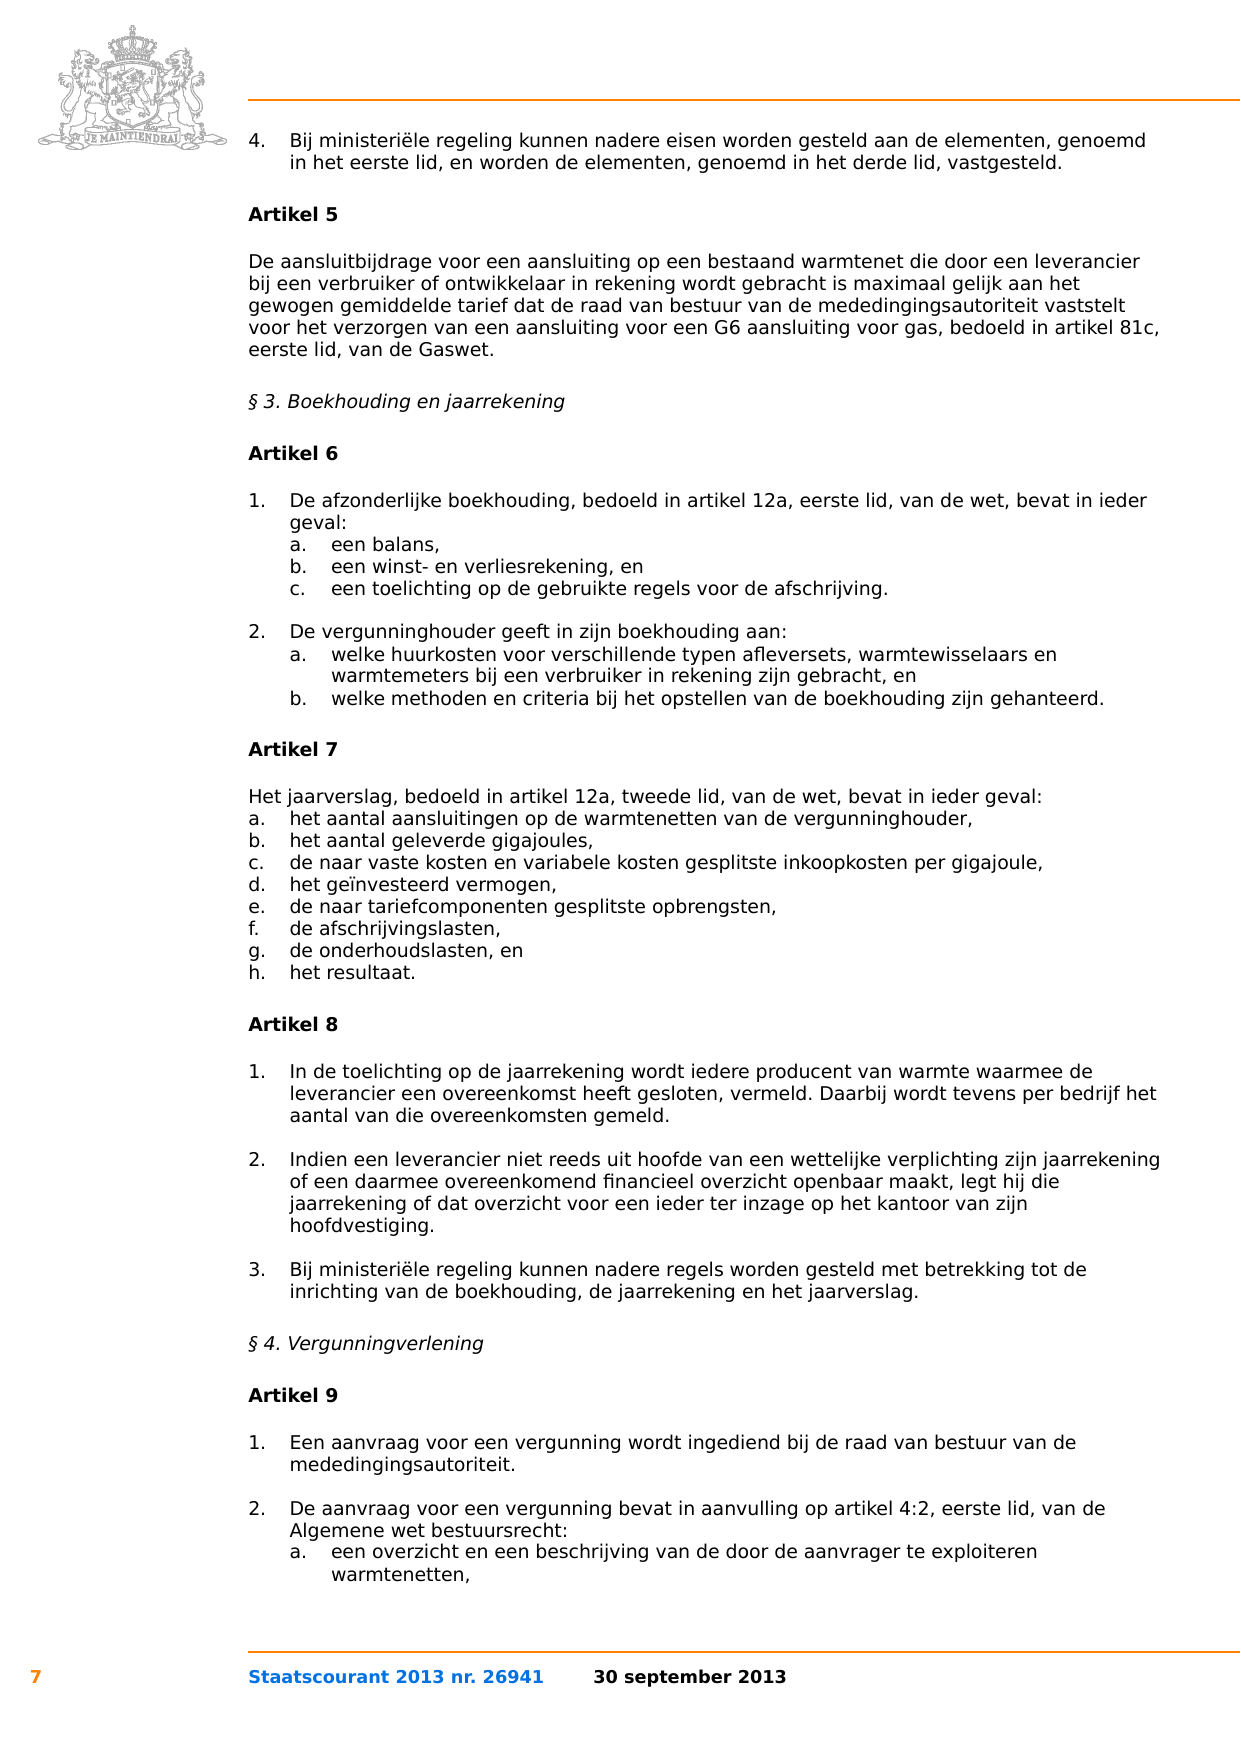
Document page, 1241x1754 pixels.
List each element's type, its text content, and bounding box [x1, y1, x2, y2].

text h. het resultaat. [248, 962, 1163, 984]
text a. welke huurkosten voor verschillende typen afleversets, warmtewisselaars en warmtemeters bij een verbruiker in rekening zijn gebracht, en [289, 643, 1163, 687]
subtitle Artikel 6 [248, 443, 1163, 465]
text 2. De aanvraag voor een vergunning bevat in aanvulling op artikel 4:2, eerste lid, van de Algemene wet bestuursrecht: [248, 1497, 1163, 1541]
subtitle Artikel 9 [248, 1385, 1163, 1407]
text 3. Bij ministeriële regeling kunnen nadere regels worden gesteld met betrekking tot de inrichting van de boekhouding, de jaarrekening en het jaarverslag. [248, 1259, 1163, 1303]
text 4. Bij ministeriële regeling kunnen nadere eisen worden gesteld aan de elementen, genoemd in het eerste lid, en worden de elementen, genoemd in het derde lid, vastgesteld. [248, 130, 1163, 174]
text b. het aantal geleverde gigajoules, [248, 830, 1163, 852]
text d. het geïnvesteerd vermogen, [248, 874, 1163, 896]
text 2. Indien een leverancier niet reeds uit hoofde van een wettelijke verplichting zijn jaarrekening of een daarmee overeenkomend financieel overzicht openbaar maakt, legt hij die jaarrekening of dat overzicht voor een ieder ter inzage op het kantoor van zijn hoofdvestiging. [248, 1149, 1163, 1237]
text a. een balans, [289, 534, 1163, 556]
text 2. De vergunninghouder geeft in zijn boekhouding aan: [248, 621, 1163, 643]
subtitle Artikel 7 [248, 739, 1163, 761]
text a. het aantal aansluitingen op de warmtenetten van de vergunninghouder, [248, 808, 1163, 830]
subtitle § 4. Vergunningverlening [248, 1333, 1163, 1355]
text a. een overzicht en een beschrijving van de door de aanvrager te exploiteren warmtenetten, [289, 1541, 1163, 1585]
text 1. In de toelichting op de jaarrekening wordt iedere producent van warmte waarmee de leverancier een overeenkomst heeft gesloten, vermeld. Daarbij wordt tevens per bedrijf het aantal van die overeenkomsten gemeld. [248, 1061, 1163, 1127]
text c. een toelichting op de gebruikte regels voor de afschrijving. [289, 578, 1163, 599]
picture [38, 25, 227, 150]
text Het jaarverslag, bedoeld in artikel 12a, tweede lid, van de wet, bevat in ieder geval: [248, 786, 1163, 808]
text b. een winst- en verliesrekening, en [289, 556, 1163, 578]
subtitle Artikel 5 [248, 204, 1163, 226]
text De aansluitbijdrage voor een aansluiting op een bestaand warmtenet die door een leverancier bij een verbruiker of ontwikkelaar in rekening wordt gebracht is maximaal gelijk aan het gewogen gemiddelde tarief dat de raad van bestuur van de mededingingsautoriteit vaststelt voor het verzorgen van een aansluiting voor een G6 aansluiting voor gas, bedoeld in artikel 81c, eerste lid, van de Gaswet. [248, 251, 1163, 361]
text e. de naar tariefcomponenten gesplitste opbrengsten, [248, 896, 1163, 918]
text b. welke methoden en criteria bij het opstellen van de boekhouding zijn gehanteerd. [289, 687, 1163, 709]
text f. de afschrijvingslasten, [248, 918, 1163, 940]
text 1. Een aanvraag voor een vergunning wordt ingediend bij de raad van bestuur van de mededingingsautoriteit. [248, 1432, 1163, 1476]
text c. de naar vaste kosten en variabele kosten gesplitste inkoopkosten per gigajoule, [248, 852, 1163, 874]
subtitle § 3. Boekhouding en jaarrekening [248, 391, 1163, 413]
text g. de onderhoudslasten, en [248, 940, 1163, 962]
text 1. De afzonderlijke boekhouding, bedoeld in artikel 12a, eerste lid, van de wet, bevat in ieder geval: [248, 490, 1163, 534]
subtitle Artikel 8 [248, 1014, 1163, 1036]
